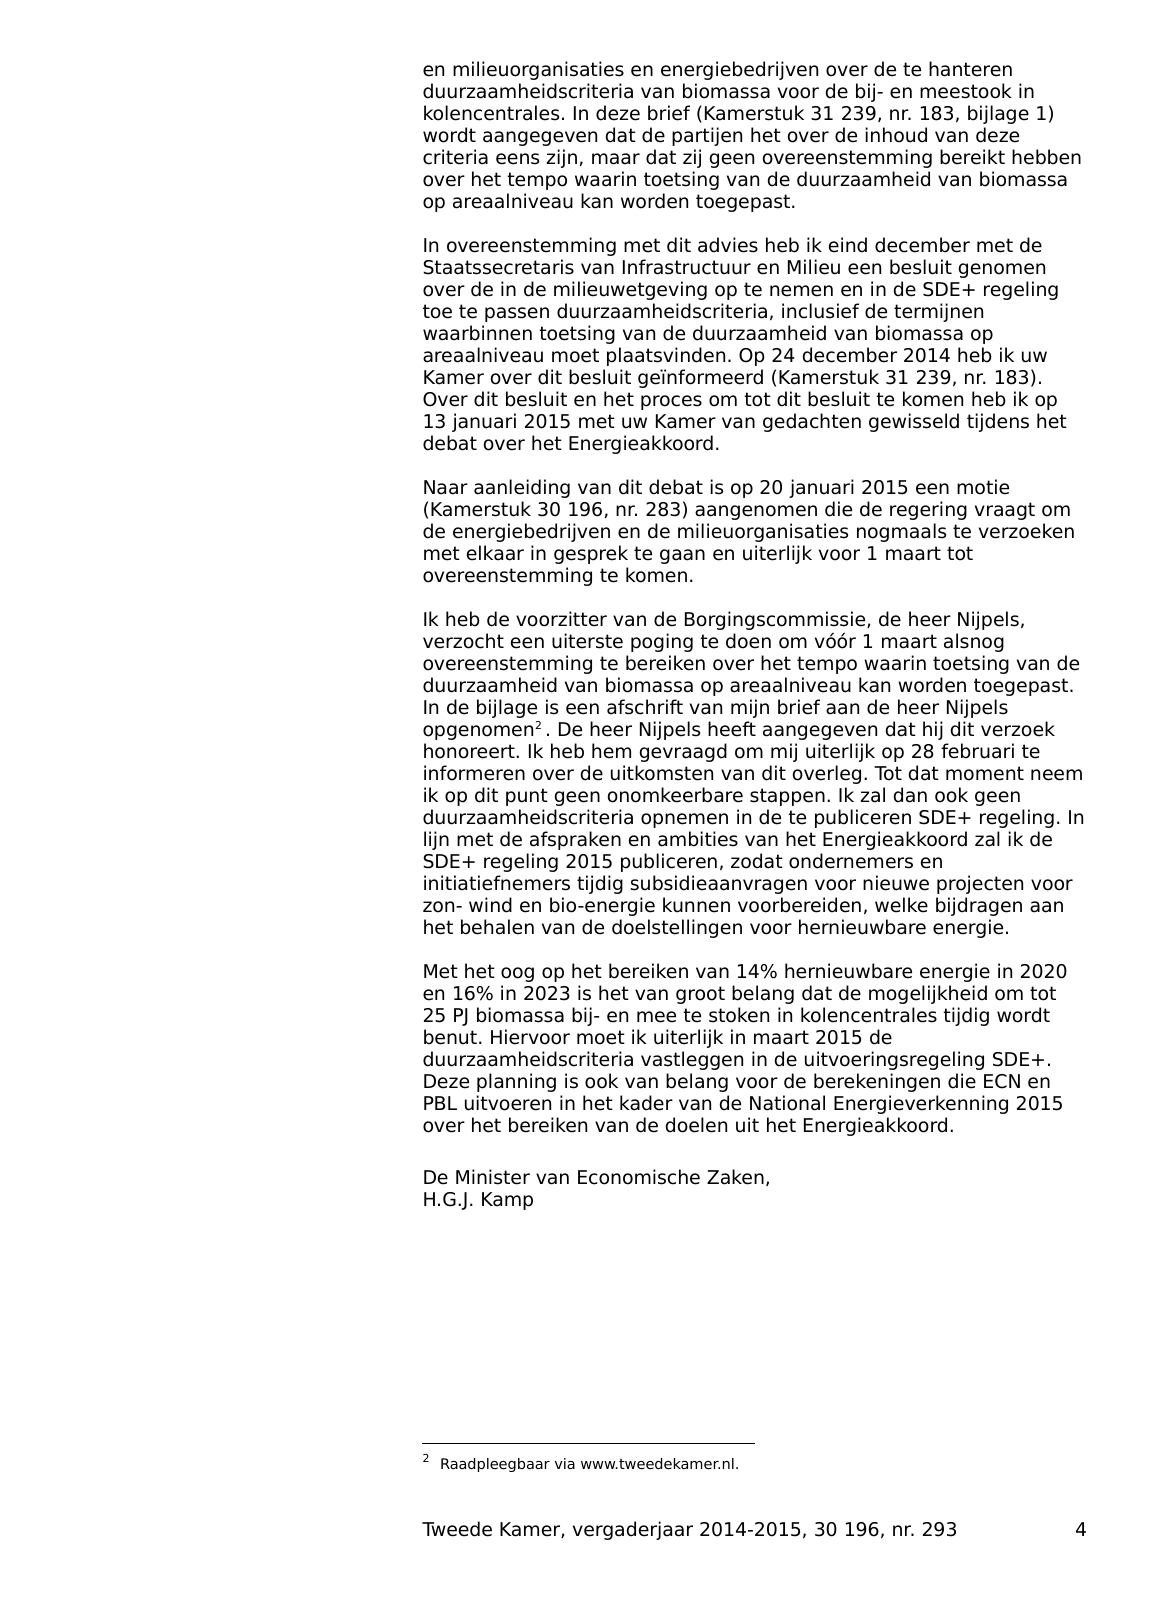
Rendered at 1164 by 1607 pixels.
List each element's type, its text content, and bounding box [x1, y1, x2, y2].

text Ik heb de voorzitter van de Borgingscommissie, de heer Nijpels, verzocht een uiterste poging te doen om vóór 1 maart alsnog overeenstemming te bereiken over het tempo waarin toetsing van de duurzaamheid van biomassa op areaalniveau kan worden toegepast. In de bijlage is een afschrift van mijn brief aan de heer Nijpels opgenomen. De heer Nijpels heeft aangegeven dat hij dit verzoek honoreert. Ik heb hem gevraagd om mij uiterlijk op 28 februari te informeren over de uitkomsten van dit overleg. Tot dat moment neem ik op dit punt geen onomkeerbare stappen. Ik zal dan ook geen duurzaamheidscriteria opnemen in de te publiceren SDE+ regeling. In lijn met de afspraken en ambities van het Energieakkoord zal ik de SDE+ regeling 2015 publiceren, zodat ondernemers en initiatiefnemers tijdig subsidieaanvragen voor nieuwe projecten voor zon- wind en bio-energie kunnen voorbereiden, welke bijdragen aan het behalen van de doelstellingen voor hernieuwbare energie. [422, 609, 1087, 939]
text en milieuorganisaties en energiebedrijven over de te hanteren duurzaamheidscriteria van biomassa voor de bij- en meestook in kolencentrales. In deze brief (Kamerstuk 31 239, nr. 183, bijlage 1) wordt aangegeven dat de partijen het over de inhoud van deze criteria eens zijn, maar dat zij geen overeenstemming bereikt hebben over het tempo waarin toetsing van de duurzaamheid van biomassa op areaalniveau kan worden toegepast. [422, 59, 1087, 213]
text Raadpleegbaar via www.tweedekamer.nl. [422, 1452, 1087, 1474]
text In overeenstemming met dit advies heb ik eind december met de Staatssecretaris van Infrastructuur en Milieu een besluit genomen over de in de milieuwetgeving op te nemen en in de SDE+ regeling toe te passen duurzaamheidscriteria, inclusief de termijnen waarbinnen toetsing van de duurzaamheid van biomassa op areaalniveau moet plaatsvinden. Op 24 december 2014 heb ik uw Kamer over dit besluit geïnformeerd (Kamerstuk 31 239, nr. 183). Over dit besluit en het proces om tot dit besluit te komen heb ik op 13 januari 2015 met uw Kamer van gedachten gewisseld tijdens het debat over het Energieakkoord. [422, 235, 1087, 455]
text Met het oog op het bereiken van 14% hernieuwbare energie in 2020 en 16% in 2023 is het van groot belang dat de mogelijkheid om tot 25 PJ biomassa bij- en mee te stoken in kolencentrales tijdig wordt benut. Hiervoor moet ik uiterlijk in maart 2015 de duurzaamheidscriteria vastleggen in de uitvoeringsregeling SDE+. Deze planning is ook van belang voor de berekeningen die ECN en PBL uitvoeren in het kader van de National Energieverkenning 2015 over het bereiken van de doelen uit het Energieakkoord. [422, 961, 1087, 1137]
text Naar aanleiding van dit debat is op 20 januari 2015 een motie (Kamerstuk 30 196, nr. 283) aangenomen die de regering vraagt om de energiebedrijven en de milieuorganisaties nogmaals te verzoeken met elkaar in gesprek te gaan en uiterlijk voor 1 maart tot overeenstemming te komen. [422, 477, 1087, 587]
text De Minister van Economische Zaken, H.G.J. Kamp [422, 1167, 1087, 1211]
